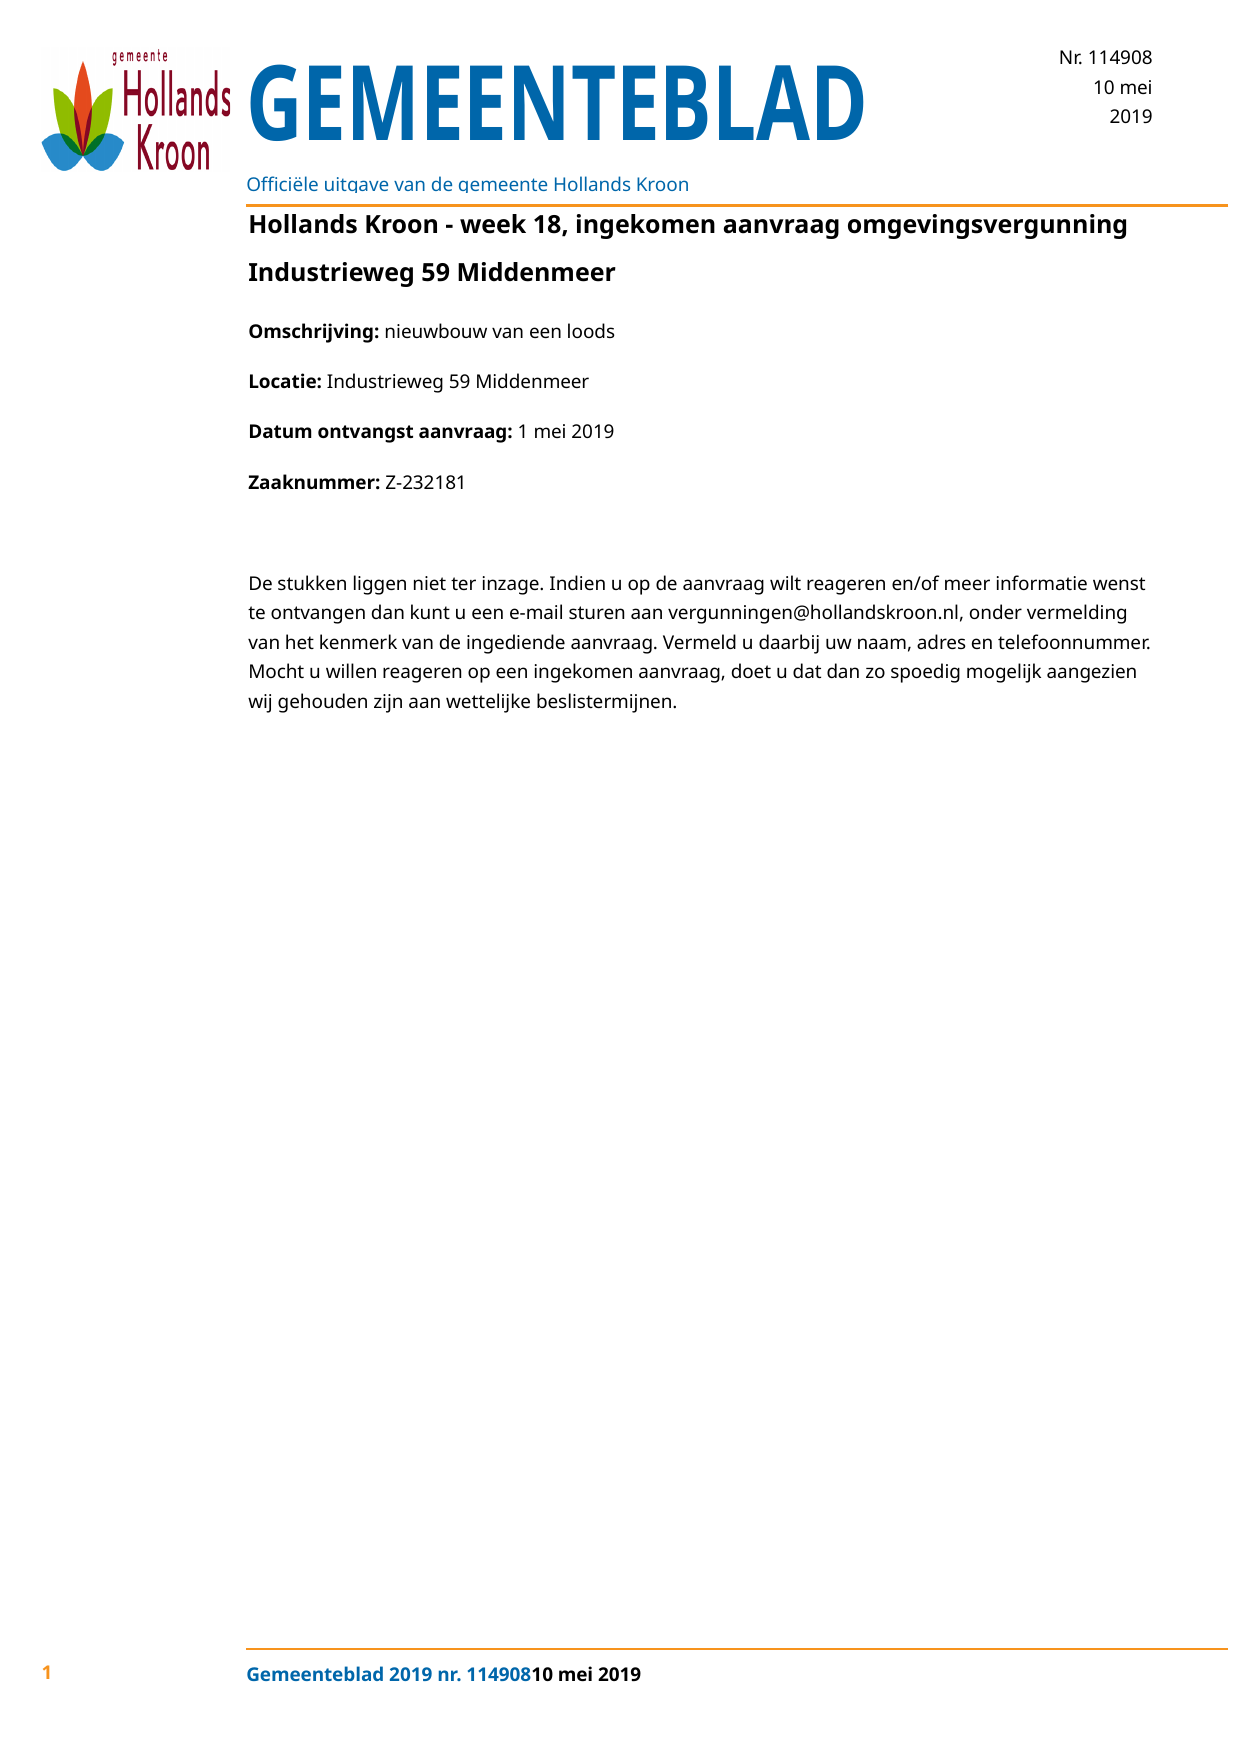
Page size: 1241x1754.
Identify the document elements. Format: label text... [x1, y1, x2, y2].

text Locatie: Industrieweg 59 Middenmeer [248, 368, 1152, 394]
text Hollands Kroon - week 18, ingekomen aanvraag omgevingsvergunning Industrieweg 59 Middenmeer [248, 207, 1152, 288]
text Datum ontvangst aanvraag: 1 mei 2019 [248, 419, 1152, 444]
picture [41, 47, 231, 172]
text De stukken liggen niet ter inzage. Indien u op de aanvraag wilt reageren en/of meer informatie wenst te ontvangen dan kunt u een e-mail sturen aan vergunningen@hollandskroon.nl, onder vermelding van het kenmerk van de ingediende aanvraag. Vermeld u daarbij uw naam, adres en telefoonnummer. Mocht u willen reageren op een ingekomen aanvraag, doet u dat dan zo spoedig mogelijk aangezien wij gehouden zijn aan wettelijke beslistermijnen. [248, 570, 1152, 714]
text Omschrijving: nieuwbouw van een loods [248, 318, 1152, 344]
text Zaaknummer: Z-232181 [248, 469, 1152, 495]
